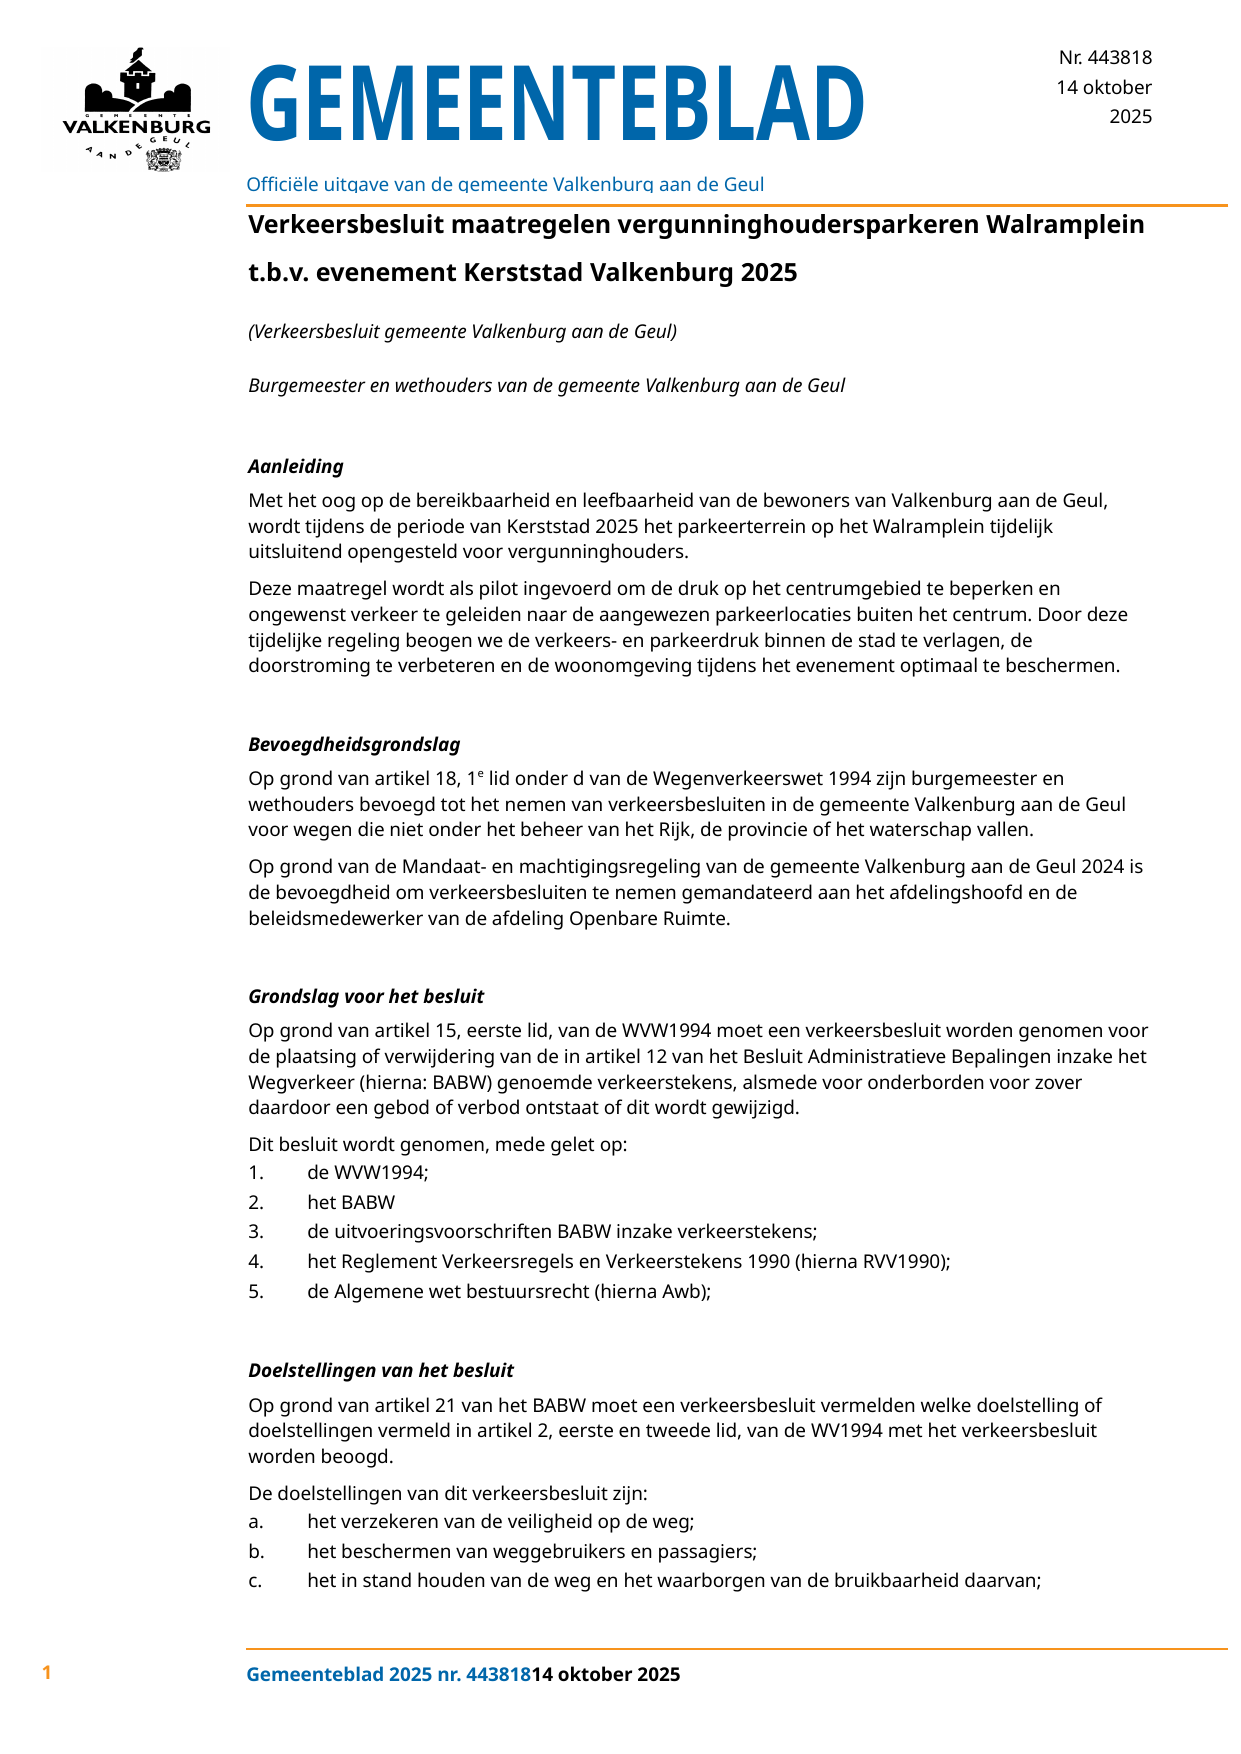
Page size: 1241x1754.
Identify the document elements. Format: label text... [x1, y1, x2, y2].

text Aanleiding [248, 453, 1152, 479]
text De doelstellingen van dit verkeersbesluit zijn: [248, 1480, 1152, 1506]
text Burgemeester en wethouders van de gemeente Valkenburg aan de Geul [248, 372, 1152, 398]
text Dit besluit wordt genomen, mede gelet op: [248, 1131, 1152, 1157]
list de WVW1994; [248, 1159, 1152, 1185]
list het Reglement Verkeersregels en Verkeerstekens 1990 (hierna RVV1990); [248, 1248, 1152, 1274]
text Op grond van artikel 15, eerste lid, van de WVW1994 moet een verkeersbesluit worden genomen voor de plaatsing of verwijdering van de in artikel 12 van het Besluit Administratieve Bepalingen inzake het Wegverkeer (hierna: BABW) genoemde verkeerstekens, alsmede voor onderborden voor zover daardoor een gebod of verbod ontstaat of dit wordt gewijzigd. [248, 1017, 1152, 1120]
list het beschermen van weggebruikers en passagiers; [248, 1538, 1152, 1563]
text Op grond van de Mandaat- en machtigingsregeling van de gemeente Valkenburg aan de Geul 2024 is de bevoegdheid om verkeersbesluiten te nemen gemandateerd aan het afdelingshoofd en de beleidsmedewerker van de afdeling Openbare Ruimte. [248, 853, 1152, 931]
list het in stand houden van de weg en het waarborgen van de bruikbaarheid daarvan; [248, 1567, 1152, 1593]
list de Algemene wet bestuursrecht (hierna Awb); [248, 1278, 1152, 1304]
text (Verkeersbesluit gemeente Valkenburg aan de Geul) [248, 318, 1152, 344]
list de uitvoeringsvoorschriften BABW inzake verkeerstekens; [248, 1219, 1152, 1244]
text Bevoegdheidsgrondslag [248, 731, 1152, 757]
text Op grond van artikel 18, 1e lid onder d van de Wegenverkeerswet 1994 zijn burgemeester en wethouders bevoegd tot het nemen van verkeersbesluiten in de gemeente Valkenburg aan de Geul voor wegen die niet onder het beheer van het Rijk, de provincie of het waterschap vallen. [248, 765, 1152, 842]
text Grondslag voor het besluit [248, 983, 1152, 1009]
text Deze maatregel wordt als pilot ingevoerd om de druk op het centrumgebied te beperken en ongewenst verkeer te geleiden naar de aangewezen parkeerlocaties buiten het centrum. Door deze tijdelijke regeling beogen we de verkeers- en parkeerdruk binnen de stad te verlagen, de doorstroming te verbeteren en de woonomgeving tijdens het evenement optimaal te beschermen. [248, 575, 1152, 678]
text Met het oog op de bereikbaarheid en leefbaarheid van de bewoners van Valkenburg aan de Geul, wordt tijdens de periode van Kerststad 2025 het parkeerterrein op het Walramplein tijdelijk uitsluitend opengesteld voor vergunninghouders. [248, 487, 1152, 564]
list het verzekeren van de veiligheid op de weg; [248, 1508, 1152, 1534]
text Op grond van artikel 21 van het BABW moet een verkeersbesluit vermelden welke doelstelling of doelstellingen vermeld in artikel 2, eerste en tweede lid, van de WV1994 met het verkeersbesluit worden beoogd. [248, 1392, 1152, 1469]
text Doelstellingen van het besluit [248, 1358, 1152, 1383]
picture [41, 47, 231, 172]
text Verkeersbesluit maatregelen vergunninghoudersparkeren Walramplein t.b.v. evenement Kerststad Valkenburg 2025 [248, 207, 1152, 288]
list het BABW [248, 1189, 1152, 1215]
